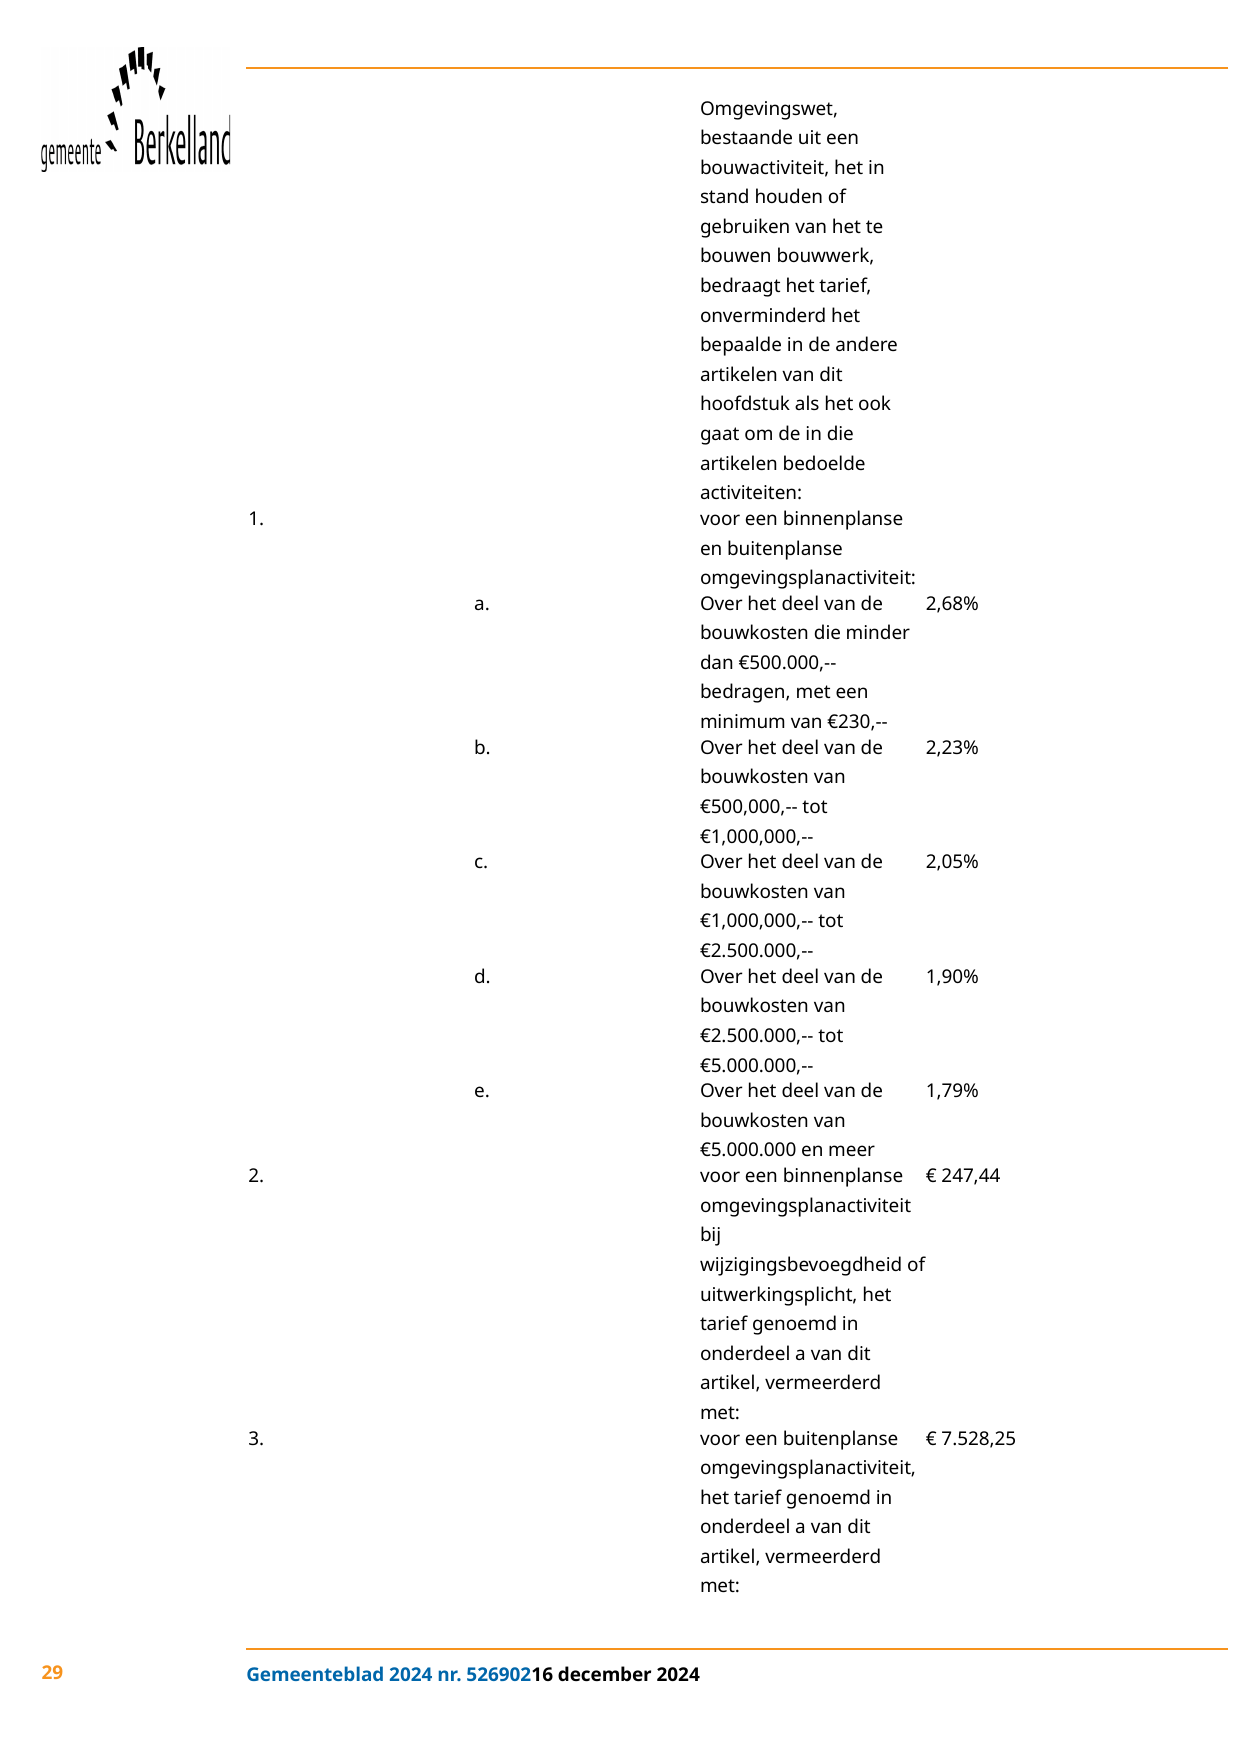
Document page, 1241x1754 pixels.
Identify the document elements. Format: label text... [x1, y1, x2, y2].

table_cell [248, 1078, 474, 1162]
table_cell Over het deel van de bouwkosten van €1,000,000,-- tot €2.500.000,-- [700, 849, 926, 963]
table_cell 2,68% [926, 590, 1152, 734]
table_cell 1,79% [926, 1078, 1152, 1162]
table_cell [248, 849, 474, 963]
table_cell [248, 590, 474, 734]
table_cell Omgevingswet, bestaande uit een bouwactiviteit, het in stand houden of gebruiken van het te bouwen bouwwerk, bedraagt het tarief, onverminderd het bepaalde in de andere artikelen van dit hoofdstuk als het ook gaat om de in die artikelen bedoelde activiteiten: [700, 95, 926, 505]
table_cell Over het deel van de bouwkosten van €2.500.000,-- tot €5.000.000,-- [700, 963, 926, 1077]
table_cell [926, 505, 1152, 590]
table_cell [474, 505, 700, 590]
table_cell d. [474, 963, 700, 1077]
table_cell Over het deel van de bouwkosten van €5.000.000 en meer [700, 1078, 926, 1162]
picture [41, 47, 231, 172]
table_cell [474, 95, 700, 505]
table_cell [926, 95, 1152, 505]
table_cell voor een binnenplanse omgevingsplanactiviteit bij wijzigingsbevoegdheid of uitwerkingsplicht, het tarief genoemd in onderdeel a van dit artikel, vermeerderd met: [700, 1163, 926, 1425]
table_cell voor een binnenplanse en buitenplanse omgevingsplanactiviteit: [700, 505, 926, 590]
table_cell Over het deel van de bouwkosten van €500,000,-- tot €1,000,000,-- [700, 734, 926, 848]
table_cell [474, 1163, 700, 1425]
table_cell 2,05% [926, 849, 1152, 963]
table_cell [474, 1425, 700, 1598]
table_cell [248, 95, 474, 505]
table_cell voor een buitenplanse omgevingsplanactiviteit, het tarief genoemd in onderdeel a van dit artikel, vermeerderd met: [700, 1425, 926, 1598]
table_cell € 247,44 [926, 1163, 1152, 1425]
table_cell e. [474, 1078, 700, 1162]
table_cell € 7.528,25 [926, 1425, 1152, 1598]
table_cell 3. [248, 1425, 474, 1598]
table_cell Over het deel van de bouwkosten die minder dan €500.000,-- bedragen, met een minimum van €230,-- [700, 590, 926, 734]
table_cell b. [474, 734, 700, 848]
table_cell 2,23% [926, 734, 1152, 848]
table_cell [248, 734, 474, 848]
table_cell 1. [248, 505, 474, 590]
table_cell 1,90% [926, 963, 1152, 1077]
table_cell c. [474, 849, 700, 963]
table_cell a. [474, 590, 700, 734]
table_cell [248, 963, 474, 1077]
table_cell 2. [248, 1163, 474, 1425]
